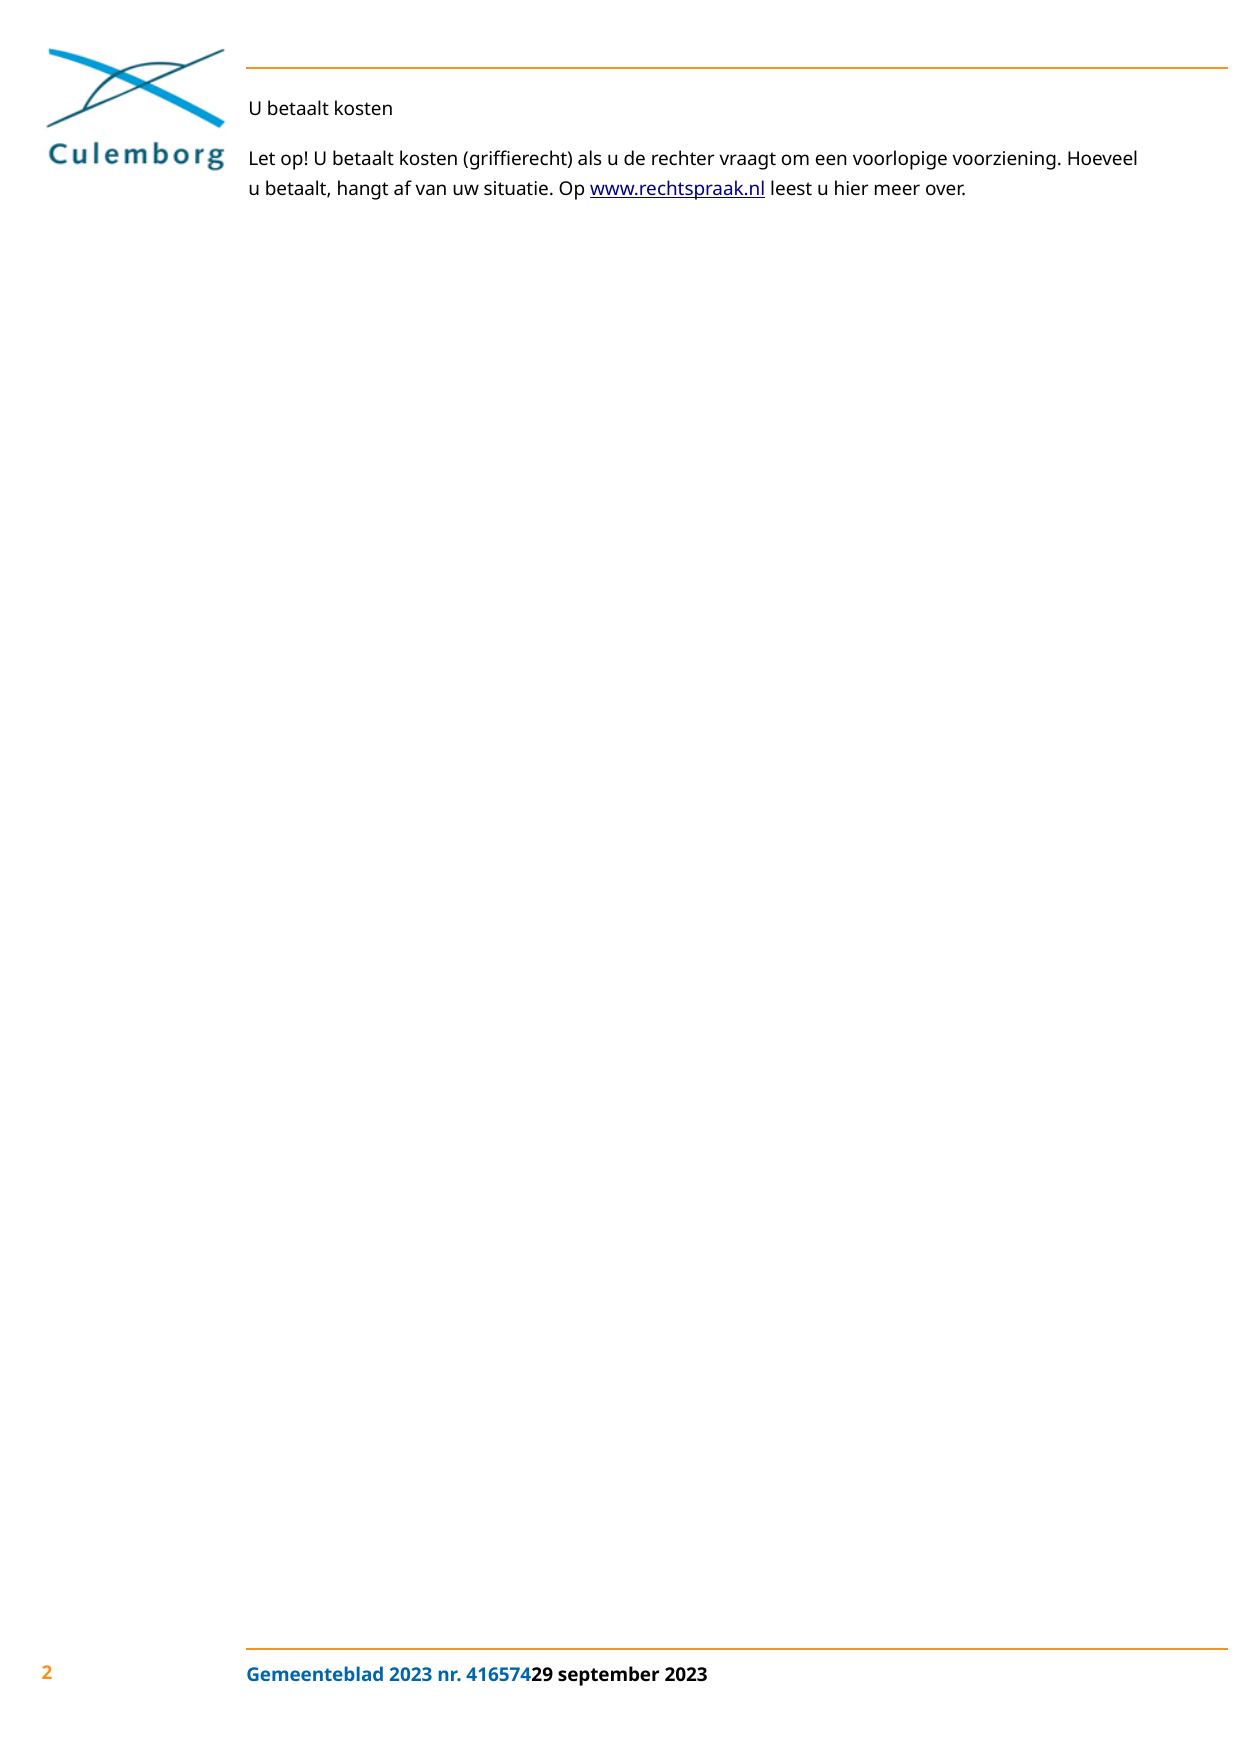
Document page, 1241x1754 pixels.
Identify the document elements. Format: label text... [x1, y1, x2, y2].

picture [41, 47, 231, 172]
text Let op! U betaalt kosten (griffierecht) als u de rechter vraagt om een voorlopige voorziening. Hoeveel u betaalt, hangt af van uw situatie. Op www.rechtspraak.nl leest u hier meer over. [248, 145, 1152, 201]
text U betaalt kosten [248, 95, 1152, 121]
